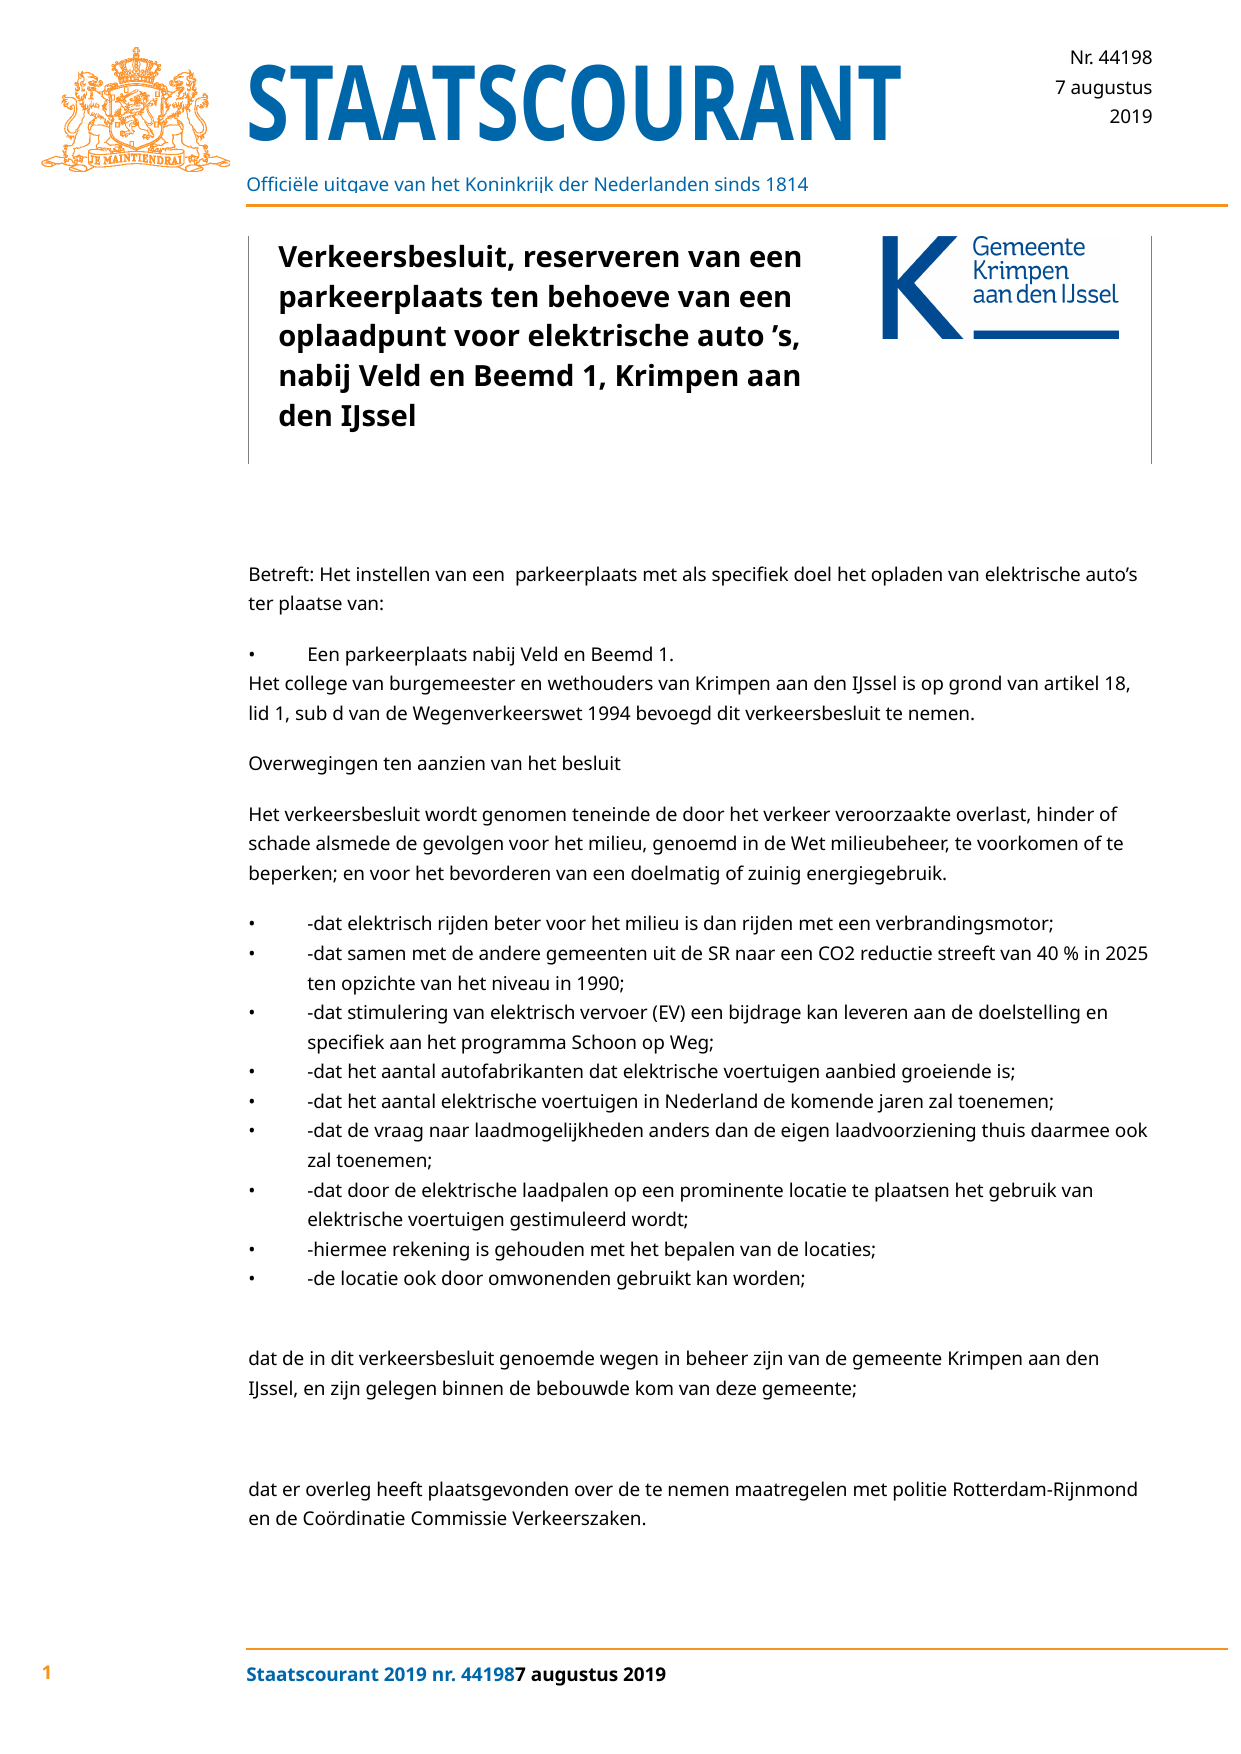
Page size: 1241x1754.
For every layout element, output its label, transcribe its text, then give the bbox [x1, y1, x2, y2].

text Het verkeersbesluit wordt genomen teneinde de door het verkeer veroorzaakte overlast, hinder of schade alsmede de gevolgen voor het milieu, genoemd in de Wet milieubeheer, te voorkomen of te beperken; en voor het bevorderen van een doelmatig of zuinig energiegebruik. [248, 801, 1152, 886]
text Overwegingen ten aanzien van het besluit [248, 751, 1152, 776]
list -dat elektrisch rijden beter voor het milieu is dan rijden met een verbrandingsmotor; [248, 911, 1152, 936]
picture [882, 236, 1119, 339]
list Een parkeerplaats nabij Veld en Beemd 1. [248, 641, 1152, 667]
list -dat het aantal autofabrikanten dat elektrische voertuigen aanbied groeiende is; [248, 1058, 1152, 1084]
text Het college van burgemeester en wethouders van Krimpen aan den IJssel is op grond van artikel 18, lid 1, sub d van de Wegenverkeerswet 1994 bevoegd dit verkeersbesluit te nemen. [248, 671, 1152, 726]
list -hiermee rekening is gehouden met het bepalen van de locaties; [248, 1236, 1152, 1262]
table_header [1119, 236, 1151, 338]
list -dat samen met de andere gemeenten uit de SR naar een CO2 reductie streeft van 40 % in 2025 ten opzichte van het niveau in 1990; [248, 940, 1152, 996]
text dat er overleg heeft plaatsgevonden over de te nemen maatregelen met politie Rotterdam-Rijnmond en de Coördinatie Commissie Verkeerszaken. [248, 1476, 1152, 1531]
text dat de in dit verkeersbesluit genoemde wegen in beheer zijn van de gemeente Krimpen aan den IJssel, en zijn gelegen binnen de bebouwde kom van deze gemeente; [248, 1346, 1152, 1401]
table_header [850, 339, 1151, 464]
list -dat stimulering van elektrisch vervoer (EV) een bijdrage kan leveren aan de doelstelling en specifiek aan het programma Schoon op Weg; [248, 999, 1152, 1055]
list -dat door de elektrische laadpalen op een prominente locatie te plaatsen het gebruik van elektrische voertuigen gestimuleerd wordt; [248, 1177, 1152, 1232]
list -dat de vraag naar laadmogelijkheden anders dan de eigen laadvoorziening thuis daarmee ook zal toenemen; [248, 1118, 1152, 1173]
list -dat het aantal elektrische voertuigen in Nederland de komende jaren zal toenemen; [248, 1088, 1152, 1114]
picture [41, 47, 231, 172]
text Betreft: Het instellen van een parkeerplaats met als specifiek doel het opladen van elektrische auto’s ter plaatse van: [248, 561, 1152, 616]
list -de locatie ook door omwonenden gebruikt kan worden; [248, 1266, 1152, 1291]
table_header [850, 236, 882, 338]
table_header Verkeersbesluit, reserveren van een parkeerplaats ten behoeve van een oplaadpunt voor elektrische auto ’s, nabij Veld en Beemd 1, Krimpen aan den IJssel [249, 236, 850, 464]
